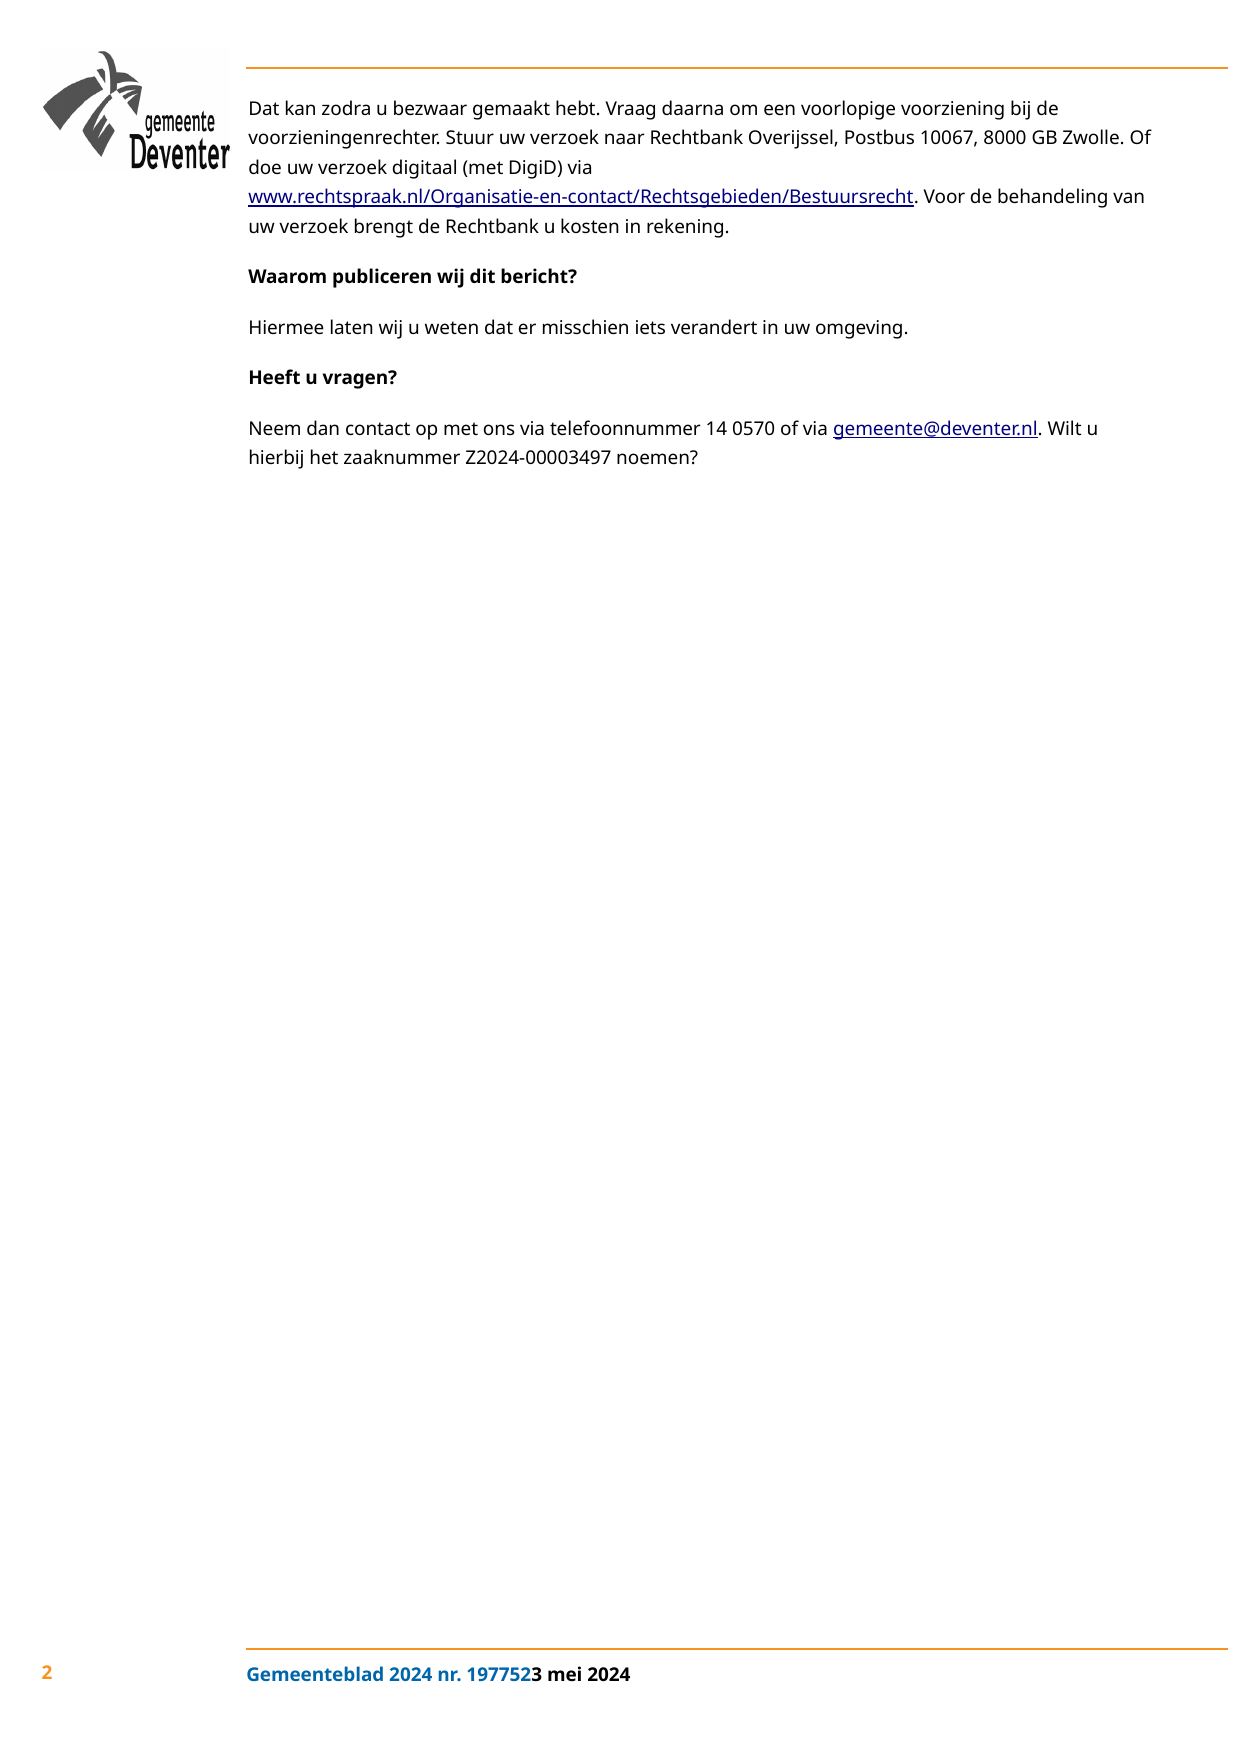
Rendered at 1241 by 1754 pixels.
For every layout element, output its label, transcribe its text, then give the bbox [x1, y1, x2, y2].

text Waarom publiceren wij dit bericht? [248, 263, 1152, 289]
text Neem dan contact op met ons via telefoonnummer 14 0570 of via gemeente@deventer.nl. Wilt u hierbij het zaaknummer Z2024-00003497 noemen? [248, 415, 1152, 470]
text Hiermee laten wij u weten dat er misschien iets verandert in uw omgeving. [248, 314, 1152, 340]
text Heeft u vragen? [248, 364, 1152, 390]
picture [41, 47, 231, 172]
text Dat kan zodra u bezwaar gemaakt hebt. Vraag daarna om een voorlopige voorziening bij de voorzieningenrechter. Stuur uw verzoek naar Rechtbank Overijssel, Postbus 10067, 8000 GB Zwolle. Of doe uw verzoek digitaal (met DigiD) via www.rechtspraak.nl/Organisatie-en-contact/Rechtsgebieden/Bestuursrecht. Voor de behandeling van uw verzoek brengt de Rechtbank u kosten in rekening. [248, 95, 1152, 239]
